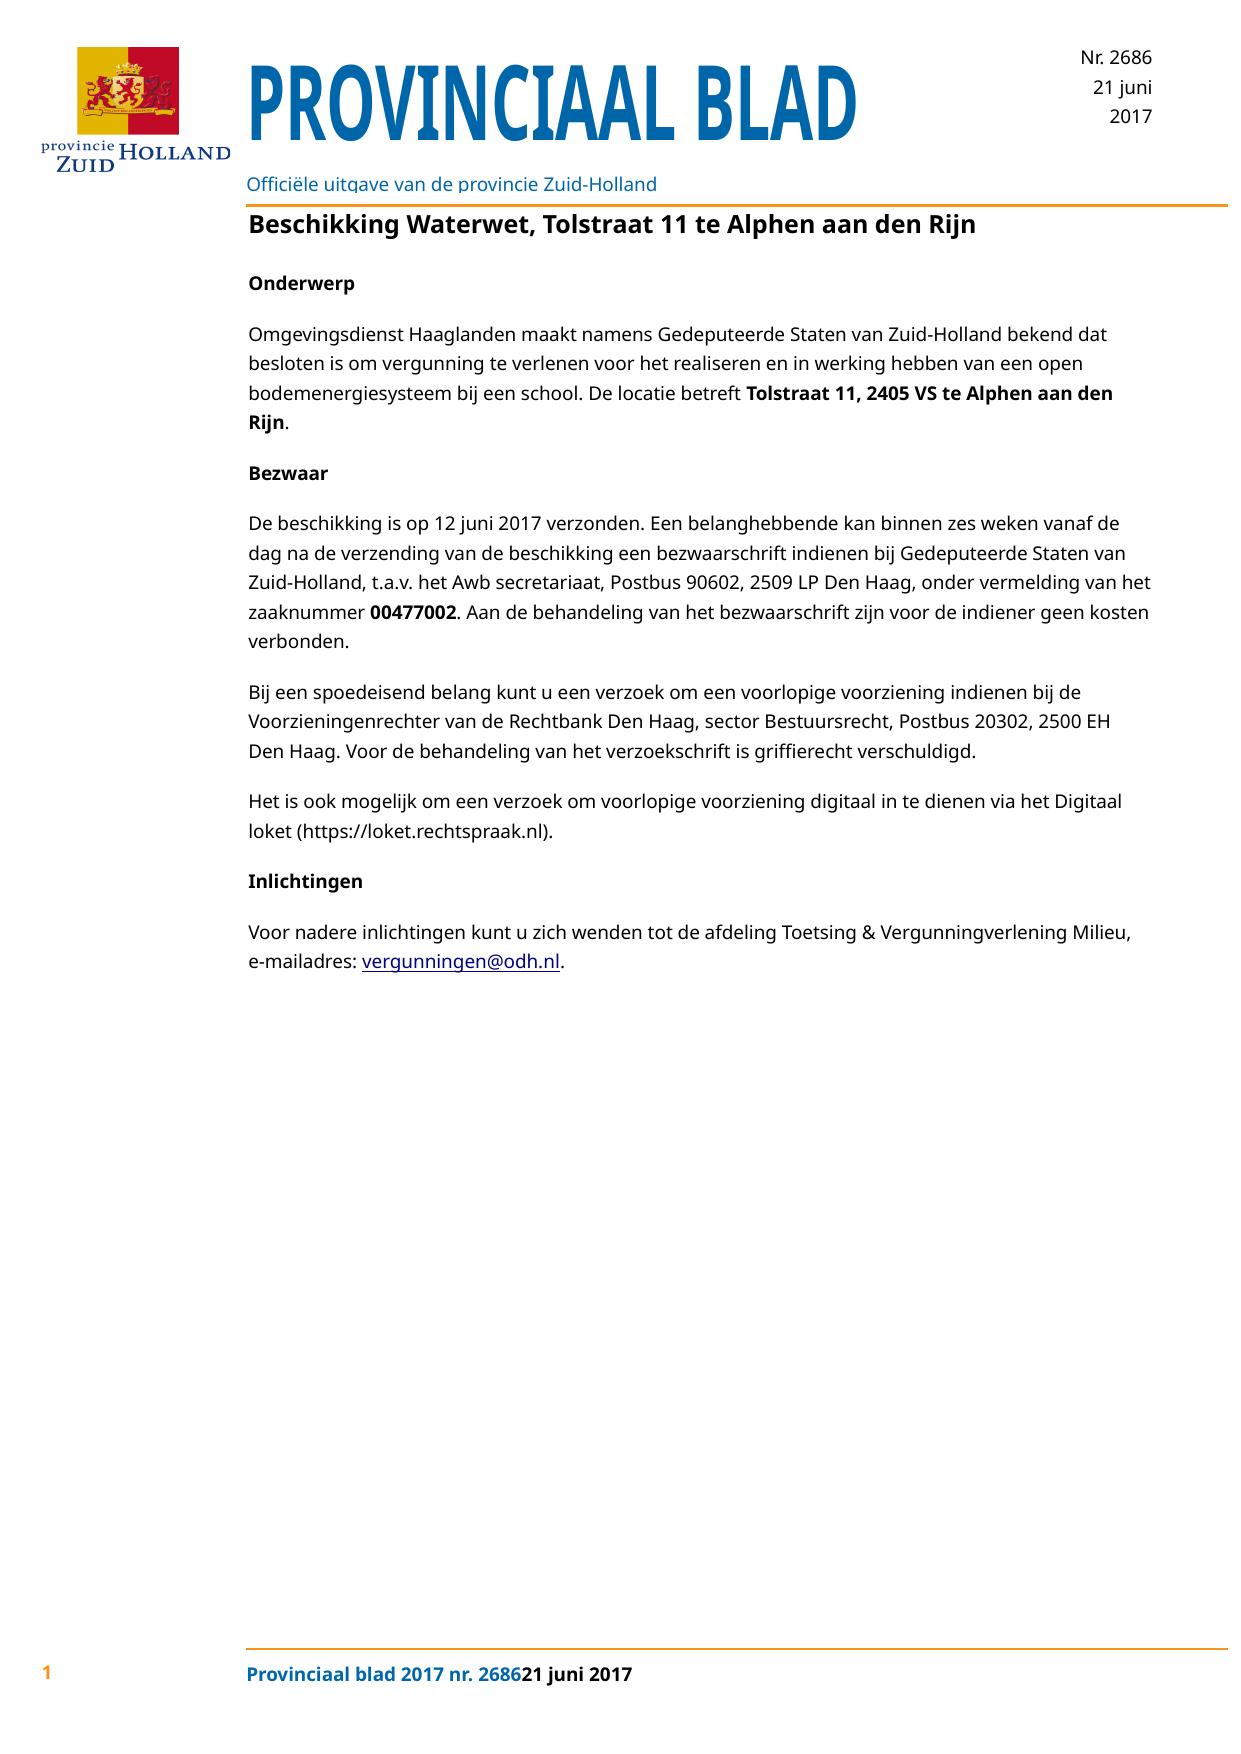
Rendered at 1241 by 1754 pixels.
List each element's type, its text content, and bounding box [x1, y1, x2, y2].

text Beschikking Waterwet, Tolstraat 11 te Alphen aan den Rijn [248, 207, 1152, 241]
text Inlichtingen [248, 869, 1152, 894]
text De beschikking is op 12 juni 2017 verzonden. Een belanghebbende kan binnen zes weken vanaf de dag na de verzending van de beschikking een bezwaarschrift indienen bij Gedeputeerde Staten van Zuid-Holland, t.a.v. het Awb secretariaat, Postbus 90602, 2509 LP Den Haag, onder vermelding van het zaaknummer 00477002. Aan de behandeling van het bezwaarschrift zijn voor de indiener geen kosten verbonden. [248, 510, 1152, 654]
picture [41, 47, 231, 172]
text Omgevingsdienst Haaglanden maakt namens Gedeputeerde Staten van Zuid-Holland bekend dat besloten is om vergunning te verlenen voor het realiseren en in werking hebben van een open bodemenergiesysteem bij een school. De locatie betreft Tolstraat 11, 2405 VS te Alphen aan den Rijn. [248, 321, 1152, 435]
text Bezwaar [248, 460, 1152, 486]
text Voor nadere inlichtingen kunt u zich wenden tot de afdeling Toetsing & Vergunningverlening Milieu, e-mailadres: vergunningen@odh.nl. [248, 919, 1152, 974]
text Bij een spoedeisend belang kunt u een verzoek om een voorlopige voorziening indienen bij de Voorzieningenrechter van de Rechtbank Den Haag, sector Bestuursrecht, Postbus 20302, 2500 EH Den Haag. Voor de behandeling van het verzoekschrift is griffierecht verschuldigd. [248, 679, 1152, 764]
text Onderwerp [248, 270, 1152, 296]
text Het is ook mogelijk om een verzoek om voorlopige voorziening digitaal in te dienen via het Digitaal loket (https://loket.rechtspraak.nl). [248, 789, 1152, 844]
